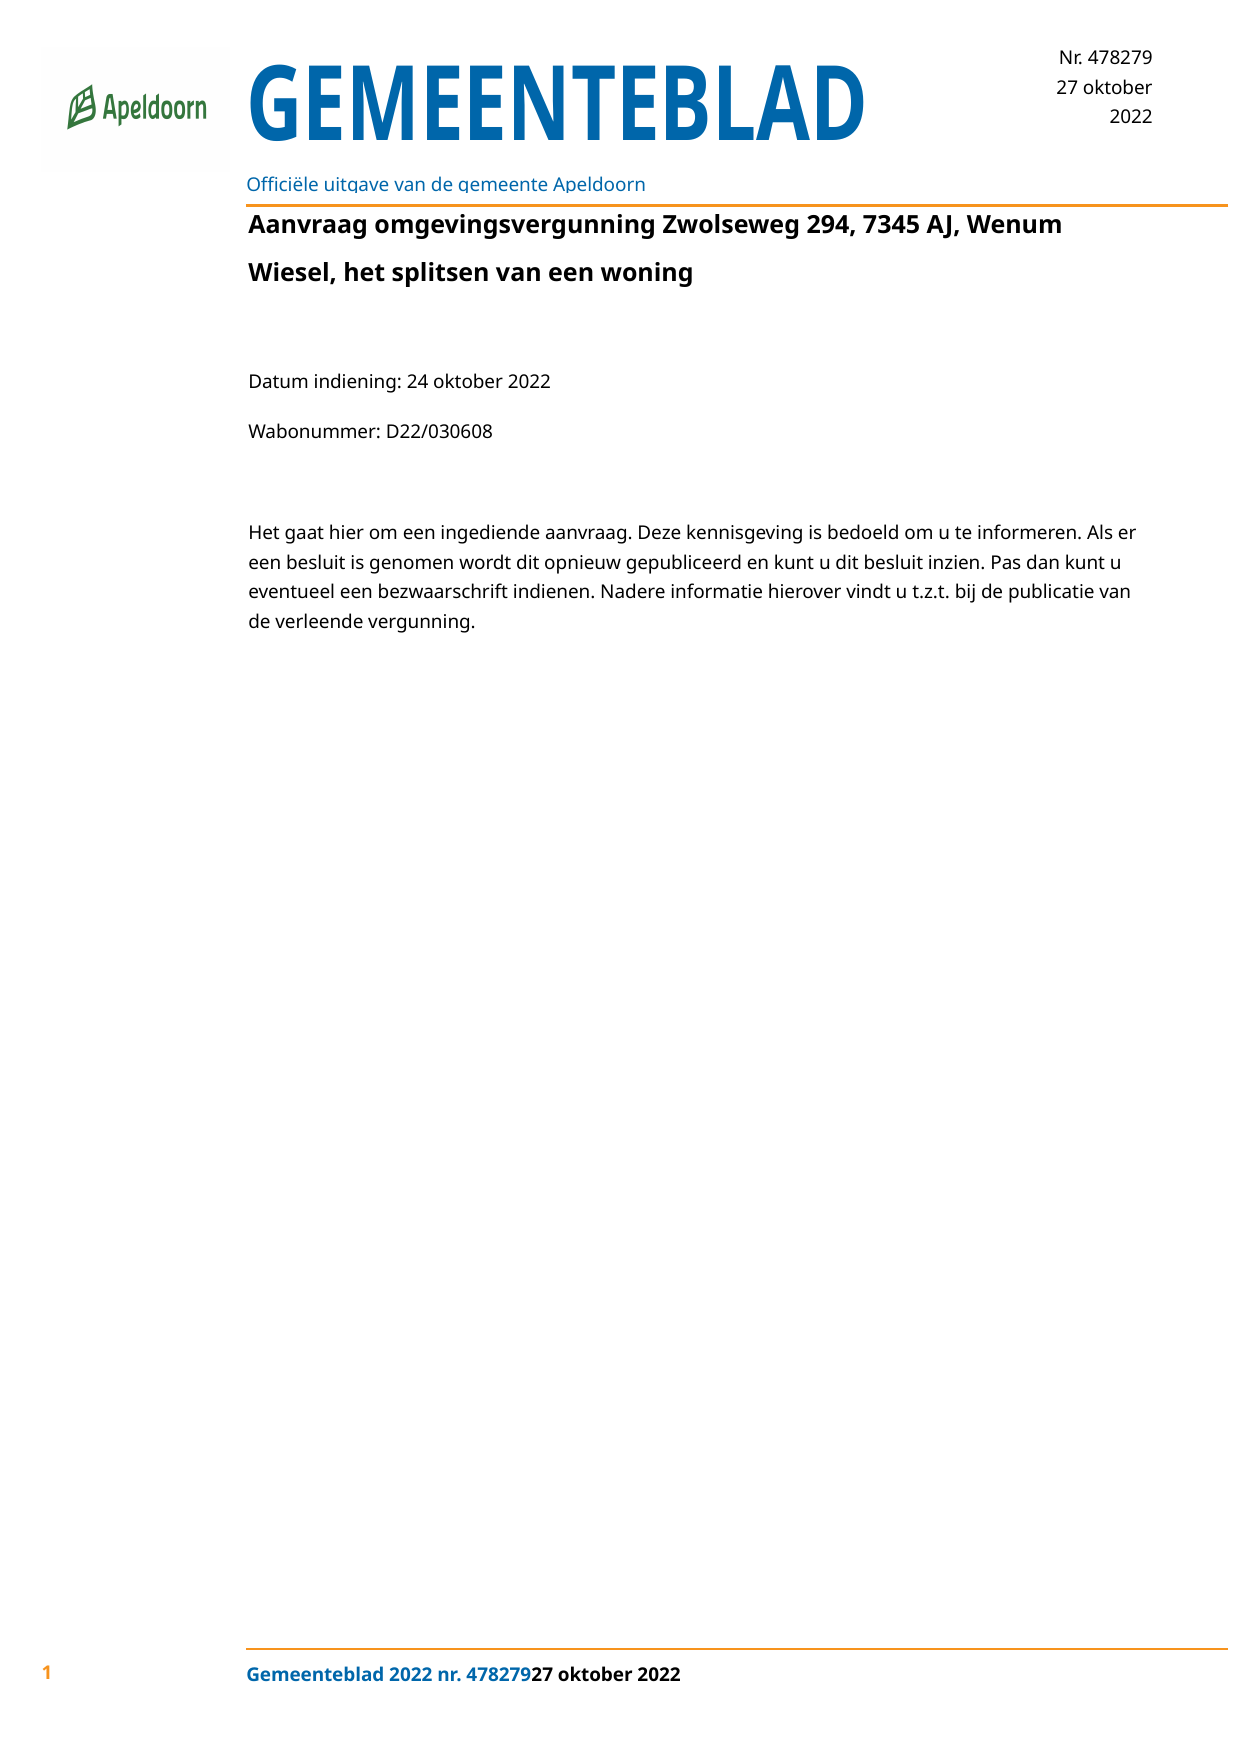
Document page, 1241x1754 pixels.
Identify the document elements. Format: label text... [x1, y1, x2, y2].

text Datum indiening: 24 oktober 2022 [248, 368, 1152, 394]
text Wabonummer: D22/030608 [248, 419, 1152, 444]
text Het gaat hier om een ingediende aanvraag. Deze kennisgeving is bedoeld om u te informeren. Als er een besluit is genomen wordt dit opnieuw gepubliceerd en kunt u dit besluit inzien. Pas dan kunt u eventueel een bezwaarschrift indienen. Nadere informatie hierover vindt u t.z.t. bij de publicatie van de verleende vergunning. [248, 519, 1152, 634]
picture [41, 47, 231, 172]
text Aanvraag omgevingsvergunning Zwolseweg 294, 7345 AJ, Wenum Wiesel, het splitsen van een woning [248, 207, 1152, 288]
